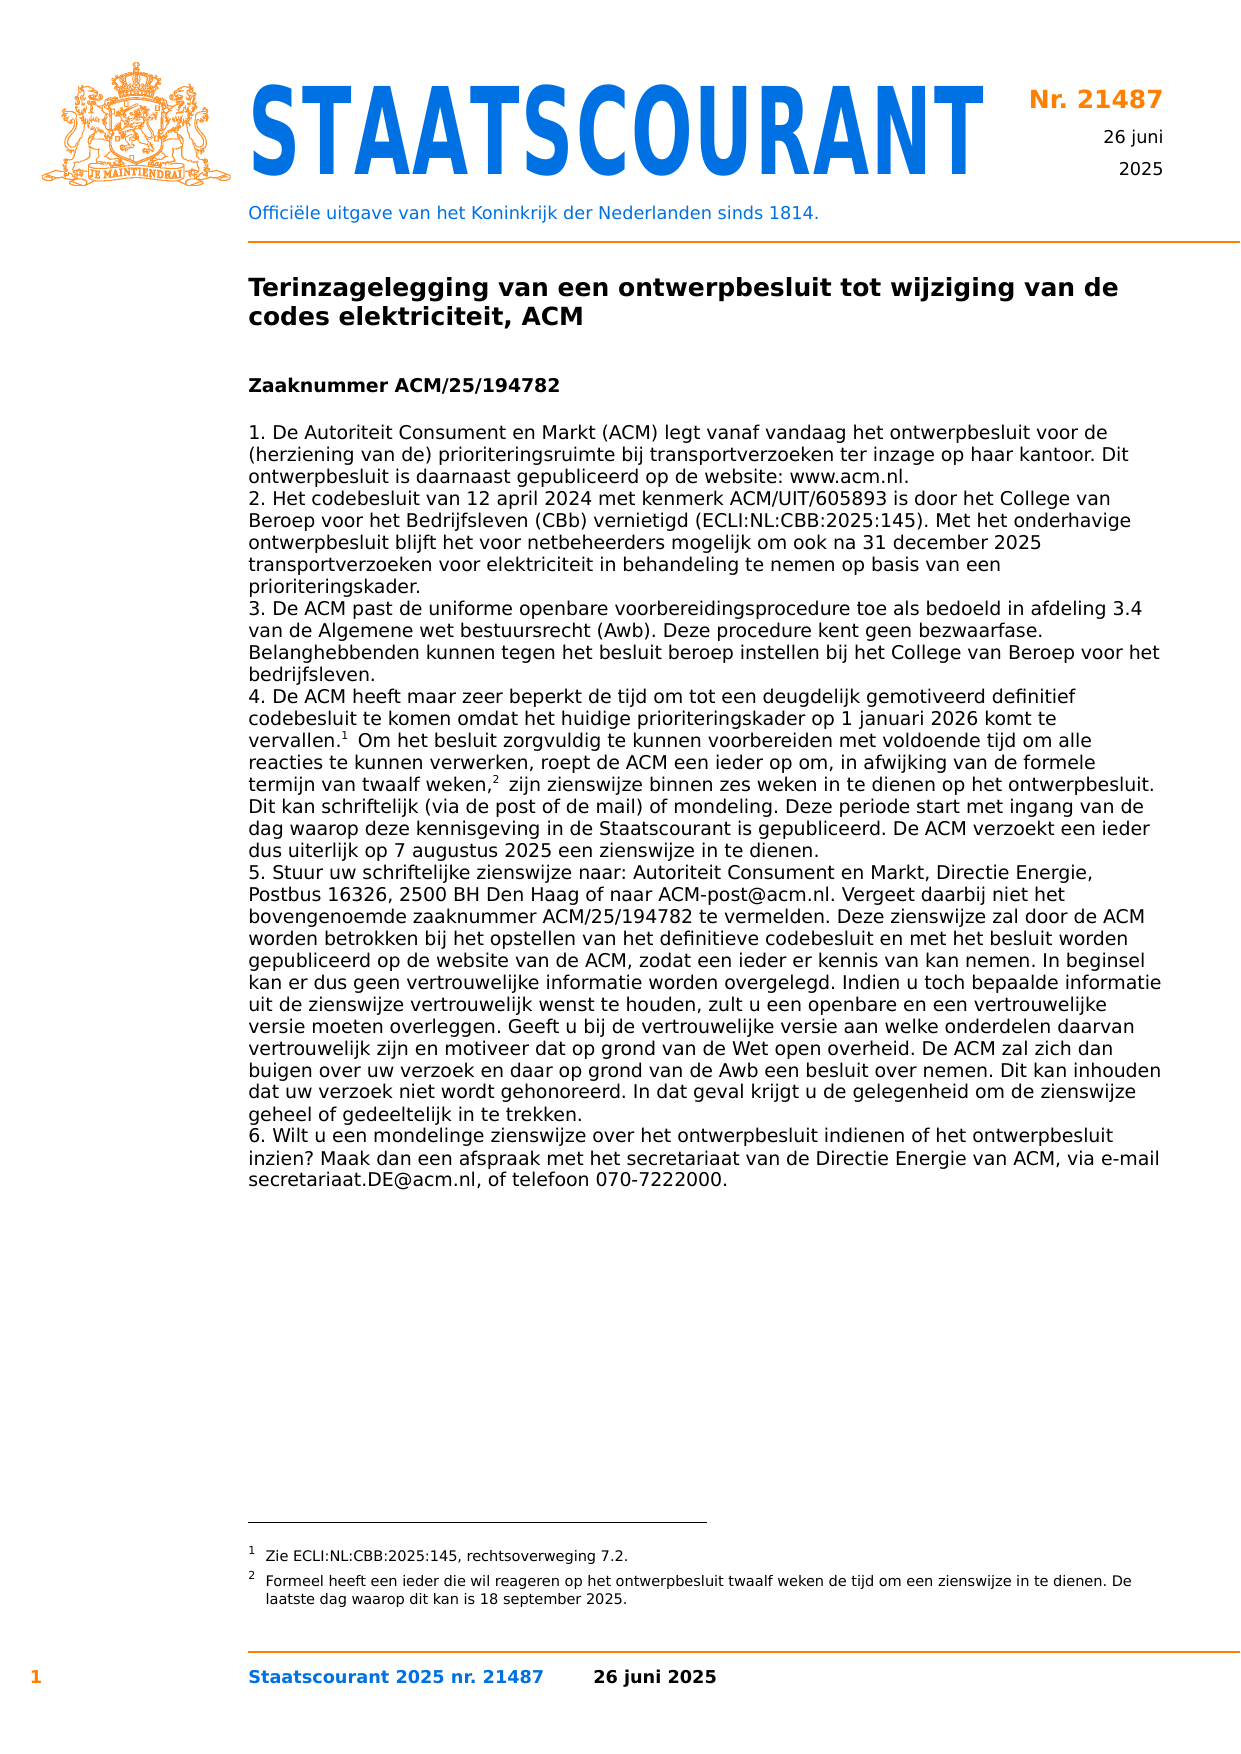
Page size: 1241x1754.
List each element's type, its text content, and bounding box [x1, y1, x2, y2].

picture [41, 62, 231, 186]
table_header Nr. 21487 [998, 62, 1240, 121]
text 4. De ACM heeft maar zeer beperkt de tijd om tot een deugdelijk gemotiveerd definitief codebesluit te komen omdat het huidige prioriteringskader op 1 januari 2026 komt te vervallen. Om het besluit zorgvuldig te kunnen voorbereiden met voldoende tijd om alle reacties te kunnen verwerken, roept de ACM een ieder op om, in afwijking van de formele termijn van twaalf weken, zijn zienswijze binnen zes weken in te dienen op het ontwerpbesluit. Dit kan schriftelijk (via de post of de mail) of mondeling. Deze periode start met ingang van de dag waarop deze kennisgeving in de Staatscourant is gepubliceerd. De ACM verzoekt een ieder dus uiterlijk op 7 augustus 2025 een zienswijze in te dienen. [248, 686, 1163, 862]
text Zie ECLI:NL:CBB:2025:145, rechtsoverweging 7.2. [248, 1544, 1163, 1566]
table_cell Officiële uitgave van het Koninkrijk der Nederlanden sinds 1814. [248, 203, 1240, 241]
table_cell 26 juni [998, 121, 1240, 153]
text 3. De ACM past de uniforme openbare voorbereidingsprocedure toe als bedoeld in afdeling 3.4 van de Algemene wet bestuursrecht (Awb). Deze procedure kent geen bezwaarfase. Belanghebbenden kunnen tegen het besluit beroep instellen bij het College van Beroep voor het bedrijfsleven. [248, 598, 1163, 686]
subtitle Zaaknummer ACM/25/194782 [248, 375, 1163, 397]
text 6. Wilt u een mondelinge zienswijze over het ontwerpbesluit indienen of het ontwerpbesluit inzien? Maak dan een afspraak met het secretariaat van de Directie Energie van ACM, via e-mail secretariaat.DE@acm.nl, of telefoon 070-7222000. [248, 1125, 1163, 1191]
subtitle Terinzagelegging van een ontwerpbesluit tot wijziging van de codes elektriciteit, ACM [248, 273, 1163, 331]
table_header [25, 62, 248, 241]
text 1. De Autoriteit Consument en Markt (ACM) legt vanaf vandaag het ontwerpbesluit voor de (herziening van de) prioriteringsruimte bij transportverzoeken ter inzage op haar kantoor. Dit ontwerpbesluit is daarnaast gepubliceerd op de website: www.acm.nl. [248, 422, 1163, 488]
text Formeel heeft een ieder die wil reageren op het ontwerpbesluit twaalf weken de tijd om een zienswijze in te dienen. De laatste dag waarop dit kan is 18 september 2025. [248, 1569, 1163, 1608]
text 5. Stuur uw schriftelijke zienswijze naar: Autoriteit Consument en Markt, Directie Energie, Postbus 16326, 2500 BH Den Haag of naar ACM-post@acm.nl. Vergeet daarbij niet het bovengenoemde zaaknummer ACM/25/194782 te vermelden. Deze zienswijze zal door de ACM worden betrokken bij het opstellen van het definitieve codebesluit en met het besluit worden gepubliceerd op de website van de ACM, zodat een ieder er kennis van kan nemen. In beginsel kan er dus geen vertrouwelijke informatie worden overgelegd. Indien u toch bepaalde informatie uit de zienswijze vertrouwelijk wenst te houden, zult u een openbare en een vertrouwelijke versie moeten overleggen. Geeft u bij de vertrouwelijke versie aan welke onderdelen daarvan vertrouwelijk zijn en motiveer dat op grond van de Wet open overheid. De ACM zal zich dan buigen over uw verzoek en daar op grond van de Awb een besluit over nemen. Dit kan inhouden dat uw verzoek niet wordt gehonoreerd. In dat geval krijgt u de gelegenheid om de zienswijze geheel of gedeeltelijk in te trekken. [248, 862, 1163, 1125]
table_cell 2025 [998, 153, 1240, 203]
text 2. Het codebesluit van 12 april 2024 met kenmerk ACM/UIT/605893 is door het College van Beroep voor het Bedrijfsleven (CBb) vernietigd (ECLI:NL:CBB:2025:145). Met het onderhavige ontwerpbesluit blijft het voor netbeheerders mogelijk om ook na 31 december 2025 transportverzoeken voor elektriciteit in behandeling te nemen op basis van een prioriteringskader. [248, 488, 1163, 598]
table_header STAATSCOURANT [248, 62, 998, 203]
